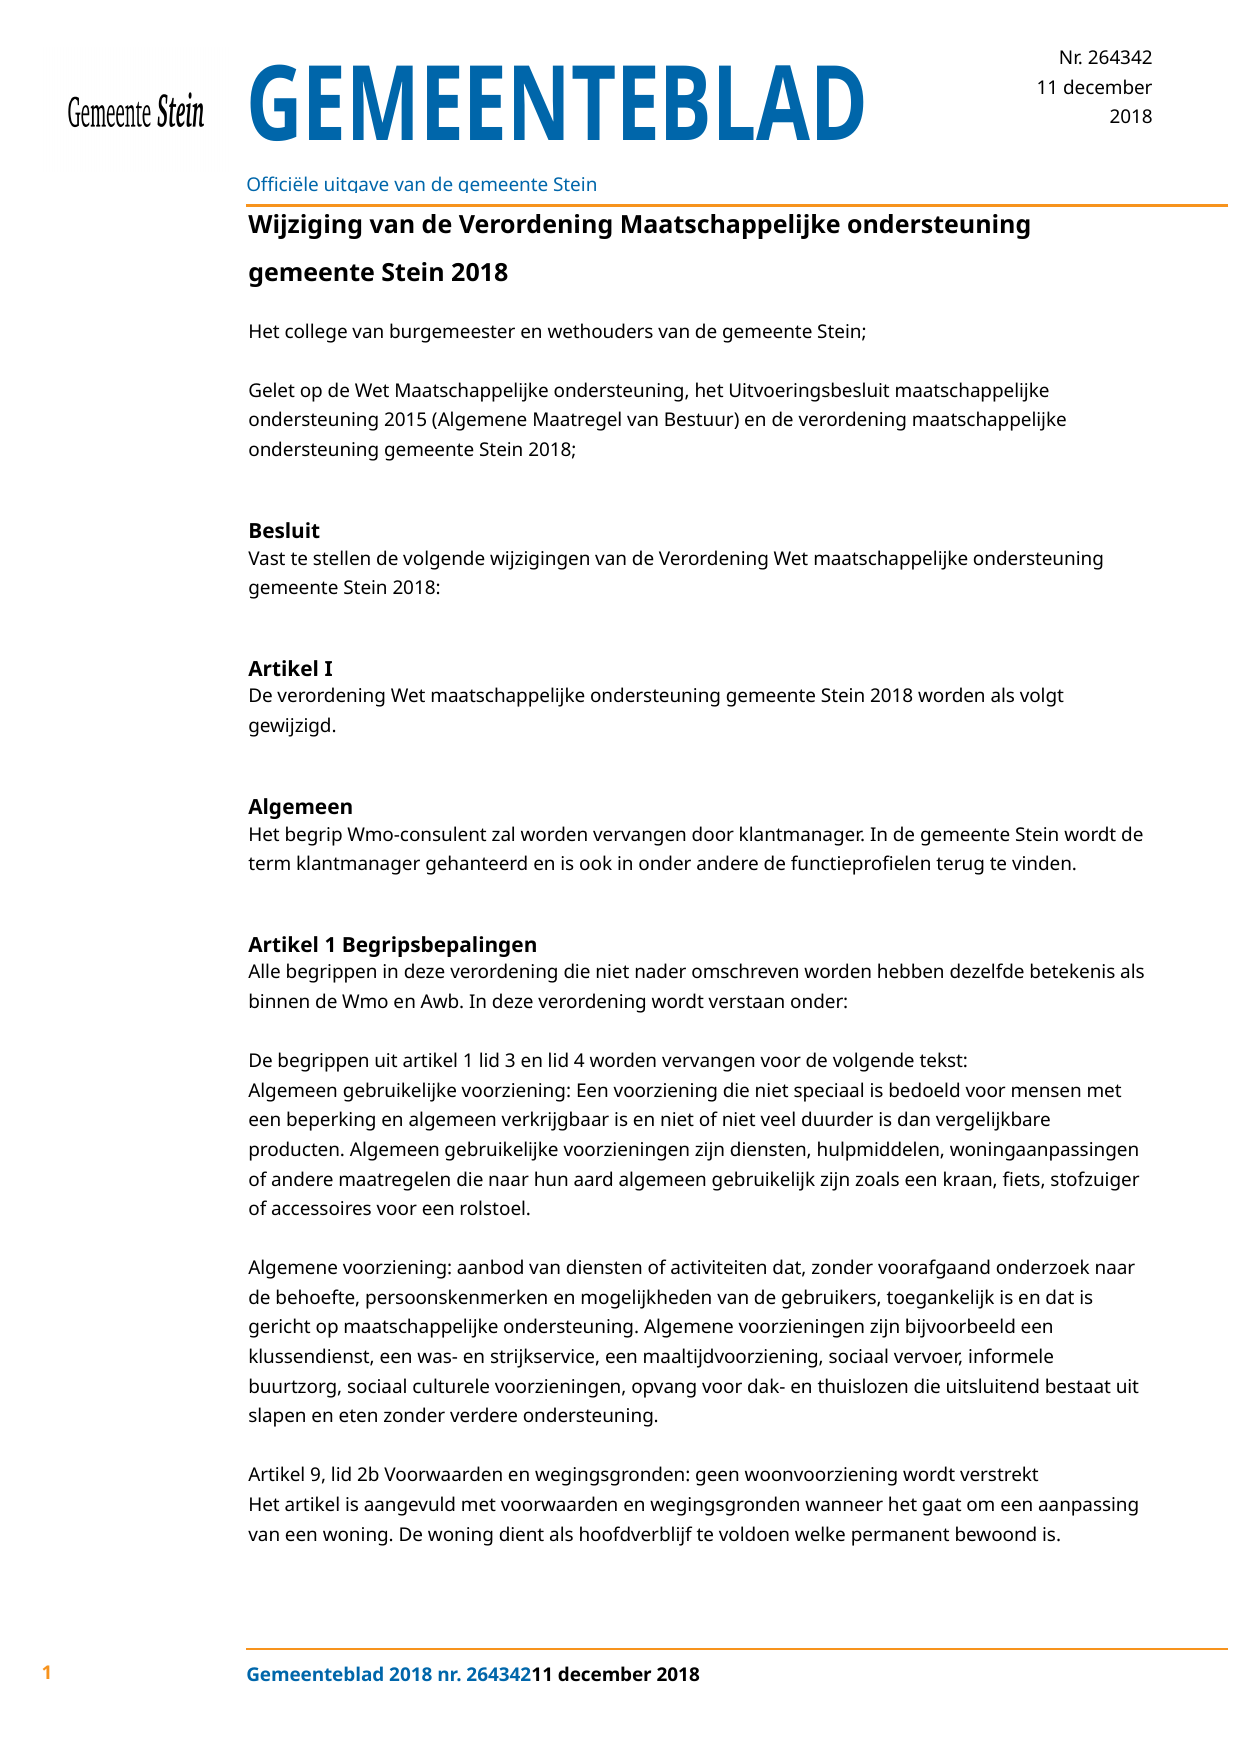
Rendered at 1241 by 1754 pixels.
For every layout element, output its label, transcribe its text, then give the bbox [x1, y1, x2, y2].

text Artikel I [248, 654, 1152, 683]
text Besluit [248, 516, 1152, 545]
text Algemeen gebruikelijke voorziening: Een voorziening die niet speciaal is bedoeld voor mensen met een beperking en algemeen verkrijgbaar is en niet of niet veel duurder is dan vergelijkbare producten. Algemeen gebruikelijke voorzieningen zijn diensten, hulpmiddelen, woningaanpassingen of andere maatregelen die naar hun aard algemeen gebruikelijk zijn zoals een kraan, fiets, stofzuiger of accessoires voor een rolstoel. [248, 1077, 1152, 1221]
text Artikel 1 Begripsbepalingen [248, 930, 1152, 959]
text Gelet op de Wet Maatschappelijke ondersteuning, het Uitvoeringsbesluit maatschappelijke ondersteuning 2015 (Algemene Maatregel van Bestuur) en de verordening maatschappelijke ondersteuning gemeente Stein 2018; [248, 377, 1152, 462]
text Wijziging van de Verordening Maatschappelijke ondersteuning gemeente Stein 2018 [248, 207, 1152, 288]
text Algemeen [248, 792, 1152, 821]
text Alle begrippen in deze verordening die niet nader omschreven worden hebben dezelfde betekenis als binnen de Wmo en Awb. In deze verordening wordt verstaan onder: [248, 959, 1152, 1014]
text Het artikel is aangevuld met voorwaarden en wegingsgronden wanneer het gaat om een aanpassing van een woning. De woning dient als hoofdverblijf te voldoen welke permanent bewoond is. [248, 1491, 1152, 1547]
text Het college van burgemeester en wethouders van de gemeente Stein; [248, 318, 1152, 344]
text Het begrip Wmo-consulent zal worden vervangen door klantmanager. In de gemeente Stein wordt de term klantmanager gehanteerd en is ook in onder andere de functieprofielen terug te vinden. [248, 821, 1152, 876]
text Vast te stellen de volgende wijzigingen van de Verordening Wet maatschappelijke ondersteuning gemeente Stein 2018: [248, 545, 1152, 600]
text Artikel 9, lid 2b Voorwaarden en wegingsgronden: geen woonvoorziening wordt verstrekt [248, 1462, 1152, 1487]
picture [41, 47, 231, 172]
text Algemene voorziening: aanbod van diensten of activiteiten dat, zonder voorafgaand onderzoek naar de behoefte, persoonskenmerken en mogelijkheden van de gebruikers, toegankelijk is en dat is gericht op maatschappelijke ondersteuning. Algemene voorzieningen zijn bijvoorbeeld een klussendienst, een was- en strijkservice, een maaltijdvoorziening, sociaal vervoer, informele buurtzorg, sociaal culturele voorzieningen, opvang voor dak- en thuislozen die uitsluitend bestaat uit slapen en eten zonder verdere ondersteuning. [248, 1254, 1152, 1428]
text De verordening Wet maatschappelijke ondersteuning gemeente Stein 2018 worden als volgt gewijzigd. [248, 683, 1152, 738]
text De begrippen uit artikel 1 lid 3 en lid 4 worden vervangen voor de volgende tekst: [248, 1047, 1152, 1073]
